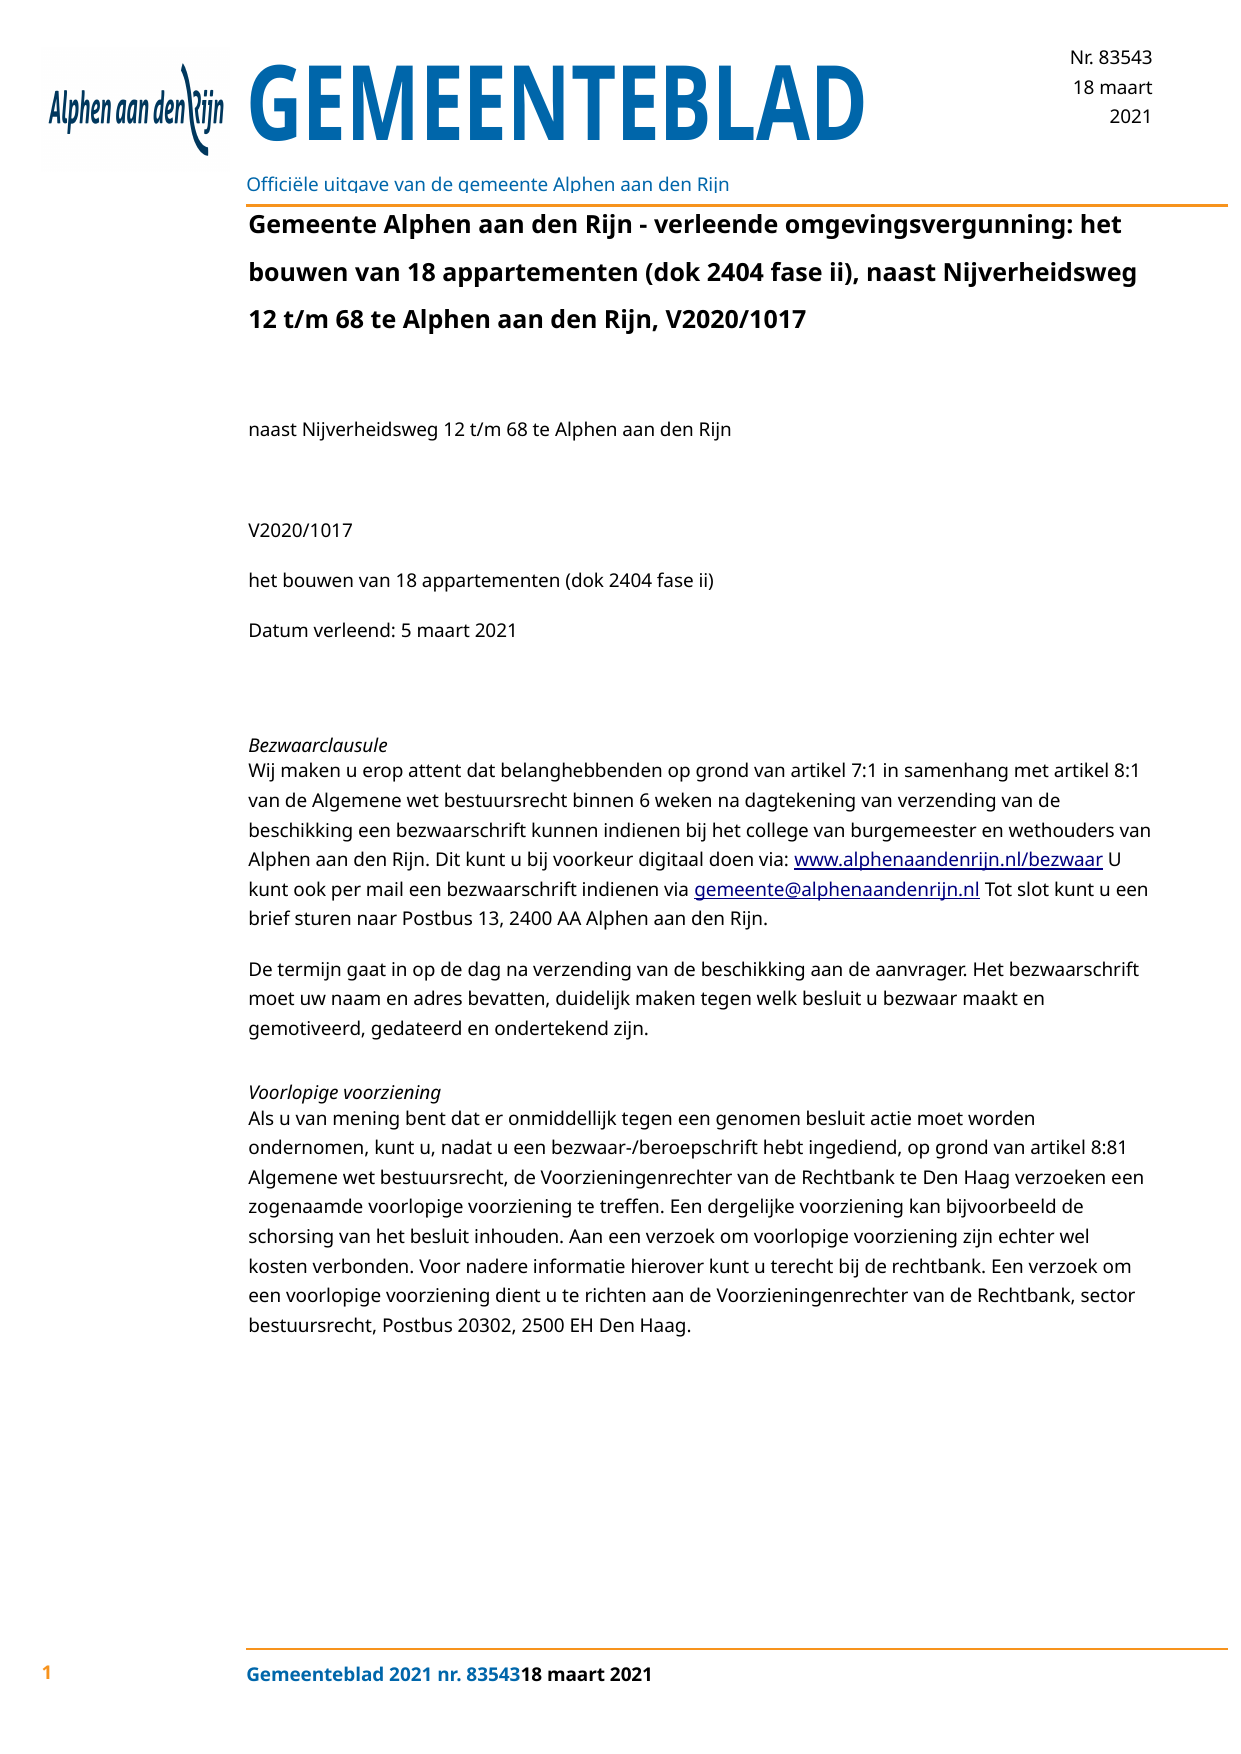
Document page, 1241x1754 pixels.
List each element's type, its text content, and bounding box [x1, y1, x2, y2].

text naast Nijverheidsweg 12 t/m 68 te Alphen aan den Rijn [248, 416, 1152, 442]
picture [41, 47, 231, 172]
text Als u van mening bent dat er onmiddellijk tegen een genomen besluit actie moet worden ondernomen, kunt u, nadat u een bezwaar-/beroepschrift hebt ingediend, op grond van artikel 8:81 Algemene wet bestuursrecht, de Voorzieningenrechter van de Rechtbank te Den Haag verzoeken een zogenaamde voorlopige voorziening te treffen. Een dergelijke voorziening kan bijvoorbeeld de schorsing van het besluit inhouden. Aan een verzoek om voorlopige voorziening zijn echter wel kosten verbonden. Voor nadere informatie hierover kunt u terecht bij de rechtbank. Een verzoek om een voorlopige voorziening dient u te richten aan de Voorzieningenrechter van de Rechtbank, sector bestuursrecht, Postbus 20302, 2500 EH Den Haag. [248, 1105, 1152, 1338]
text V2020/1017 [248, 517, 1152, 542]
text Datum verleend: 5 maart 2021 [248, 618, 1152, 643]
text het bouwen van 18 appartementen (dok 2404 fase ii) [248, 567, 1152, 593]
text Wij maken u erop attent dat belanghebbenden op grond van artikel 7:1 in samenhang met artikel 8:1 van de Algemene wet bestuursrecht binnen 6 weken na dagtekening van verzending van de beschikking een bezwaarschrift kunnen indienen bij het college van burgemeester en wethouders van Alphen aan den Rijn. Dit kunt u bij voorkeur digitaal doen via: www.alphenaandenrijn.nl/bezwaar U kunt ook per mail een bezwaarschrift indienen via gemeente@alphenaandenrijn.nl Tot slot kunt u een brief sturen naar Postbus 13, 2400 AA Alphen aan den Rijn. [248, 758, 1152, 931]
text Gemeente Alphen aan den Rijn - verleende omgevingsvergunning: het bouwen van 18 appartementen (dok 2404 fase ii), naast Nijverheidsweg 12 t/m 68 te Alphen aan den Rijn, V2020/1017 [248, 207, 1152, 336]
text Voorlopige voorziening [248, 1079, 1152, 1105]
text Bezwaarclausule [248, 732, 1152, 758]
text De termijn gaat in op de dag na verzending van de beschikking aan de aanvrager. Het bezwaarschrift moet uw naam en adres bevatten, duidelijk maken tegen welk besluit u bezwaar maakt en gemotiveerd, gedateerd en ondertekend zijn. [248, 956, 1152, 1041]
